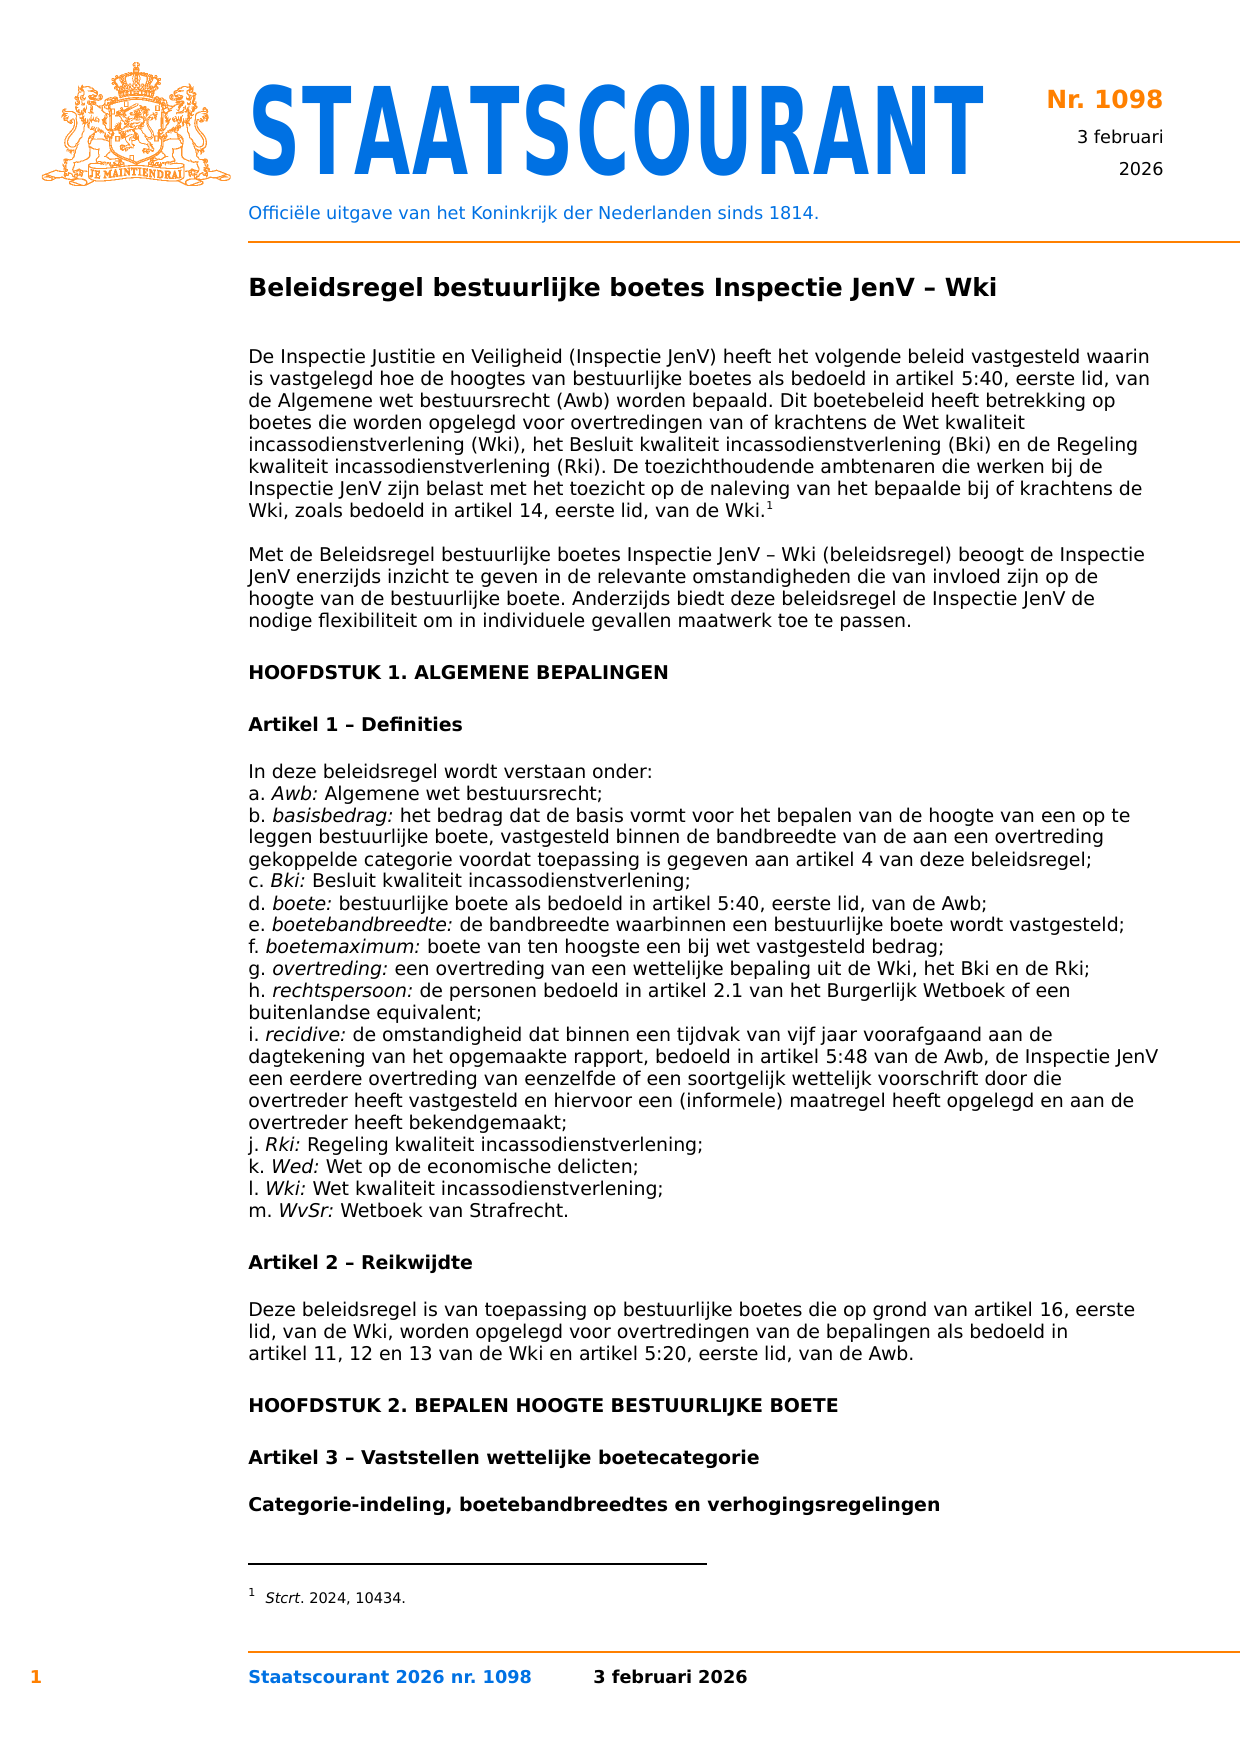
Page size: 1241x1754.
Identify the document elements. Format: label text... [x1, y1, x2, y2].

table_cell Officiële uitgave van het Koninkrijk der Nederlanden sinds 1814. [248, 203, 1240, 241]
table_header STAATSCOURANT [248, 62, 998, 203]
text Met de Beleidsregel bestuurlijke boetes Inspectie JenV – Wki (beleidsregel) beoogt de Inspectie JenV enerzijds inzicht te geven in de relevante omstandigheden die van invloed zijn op de hoogte van de bestuurlijke boete. Anderzijds biedt deze beleidsregel de Inspectie JenV de nodige flexibiliteit om in individuele gevallen maatwerk toe te passen. [248, 544, 1163, 632]
text De Inspectie Justitie en Veiligheid (Inspectie JenV) heeft het volgende beleid vastgesteld waarin is vastgelegd hoe de hoogtes van bestuurlijke boetes als bedoeld in artikel 5:40, eerste lid, van de Algemene wet bestuursrecht (Awb) worden bepaald. Dit boetebeleid heeft betrekking op boetes die worden opgelegd voor overtredingen van of krachtens de Wet kwaliteit incassodienstverlening (Wki), het Besluit kwaliteit incassodienstverlening (Bki) en de Regeling kwaliteit incassodienstverlening (Rki). De toezichthoudende ambtenaren die werken bij de Inspectie JenV zijn belast met het toezicht op de naleving van het bepaalde bij of krachtens de Wki, zoals bedoeld in artikel 14, eerste lid, van de Wki. [248, 346, 1163, 522]
subtitle Artikel 2 – Reikwijdte [248, 1252, 1163, 1274]
table_header Nr. 1098 [998, 62, 1240, 121]
subtitle Artikel 3 – Vaststellen wettelijke boetecategorie [248, 1447, 1163, 1469]
text g. overtreding: een overtreding van een wettelijke bepaling uit de Wki, het Bki en de Rki; [248, 958, 1163, 980]
text c. Bki: Besluit kwaliteit incassodienstverlening; [248, 870, 1163, 892]
picture [41, 62, 231, 186]
table_cell 3 februari [998, 121, 1240, 153]
text k. Wed: Wet op de economische delicten; [248, 1156, 1163, 1178]
text Deze beleidsregel is van toepassing op bestuurlijke boetes die op grond van artikel 16, eerste lid, van de Wki, worden opgelegd voor overtredingen van de bepalingen als bedoeld in artikel 11, 12 en 13 van de Wki en artikel 5:20, eerste lid, van de Awb. [248, 1299, 1163, 1365]
text Categorie-indeling, boetebandbreedtes en verhogingsregelingen [248, 1494, 1163, 1516]
subtitle Beleidsregel bestuurlijke boetes Inspectie JenV – Wki [248, 273, 1163, 302]
table_cell 2026 [998, 153, 1240, 203]
text l. Wki: Wet kwaliteit incassodienstverlening; [248, 1178, 1163, 1200]
text In deze beleidsregel wordt verstaan onder: [248, 761, 1163, 782]
text a. Awb: Algemene wet bestuursrecht; [248, 782, 1163, 804]
text b. basisbedrag: het bedrag dat de basis vormt voor het bepalen van de hoogte van een op te leggen bestuurlijke boete, vastgesteld binnen de bandbreedte van de aan een overtreding gekoppelde categorie voordat toepassing is gegeven aan artikel 4 van deze beleidsregel; [248, 804, 1163, 870]
subtitle Artikel 1 – Definities [248, 713, 1163, 736]
subtitle HOOFDSTUK 1. ALGEMENE BEPALINGEN [248, 662, 1163, 683]
text i. recidive: de omstandigheid dat binnen een tijdvak van vijf jaar voorafgaand aan de dagtekening van het opgemaakte rapport, bedoeld in artikel 5:48 van de Awb, de Inspectie JenV een eerdere overtreding van eenzelfde of een soortgelijk wettelijk voorschrift door die overtreder heeft vastgesteld en hiervoor een (informele) maatregel heeft opgelegd en aan de overtreder heeft bekendgemaakt; [248, 1024, 1163, 1134]
subtitle HOOFDSTUK 2. BEPALEN HOOGTE BESTUURLIJKE BOETE [248, 1395, 1163, 1417]
text h. rechtspersoon: de personen bedoeld in artikel 2.1 van het Burgerlijk Wetboek of een buitenlandse equivalent; [248, 980, 1163, 1024]
text Stcrt. 2024, 10434. [248, 1586, 1163, 1608]
table_header [25, 62, 248, 241]
text f. boetemaximum: boete van ten hoogste een bij wet vastgesteld bedrag; [248, 936, 1163, 958]
text d. boete: bestuurlijke boete als bedoeld in artikel 5:40, eerste lid, van de Awb; [248, 892, 1163, 914]
text e. boetebandbreedte: de bandbreedte waarbinnen een bestuurlijke boete wordt vastgesteld; [248, 914, 1163, 936]
text j. Rki: Regeling kwaliteit incassodienstverlening; [248, 1134, 1163, 1156]
text m. WvSr: Wetboek van Strafrecht. [248, 1200, 1163, 1222]
